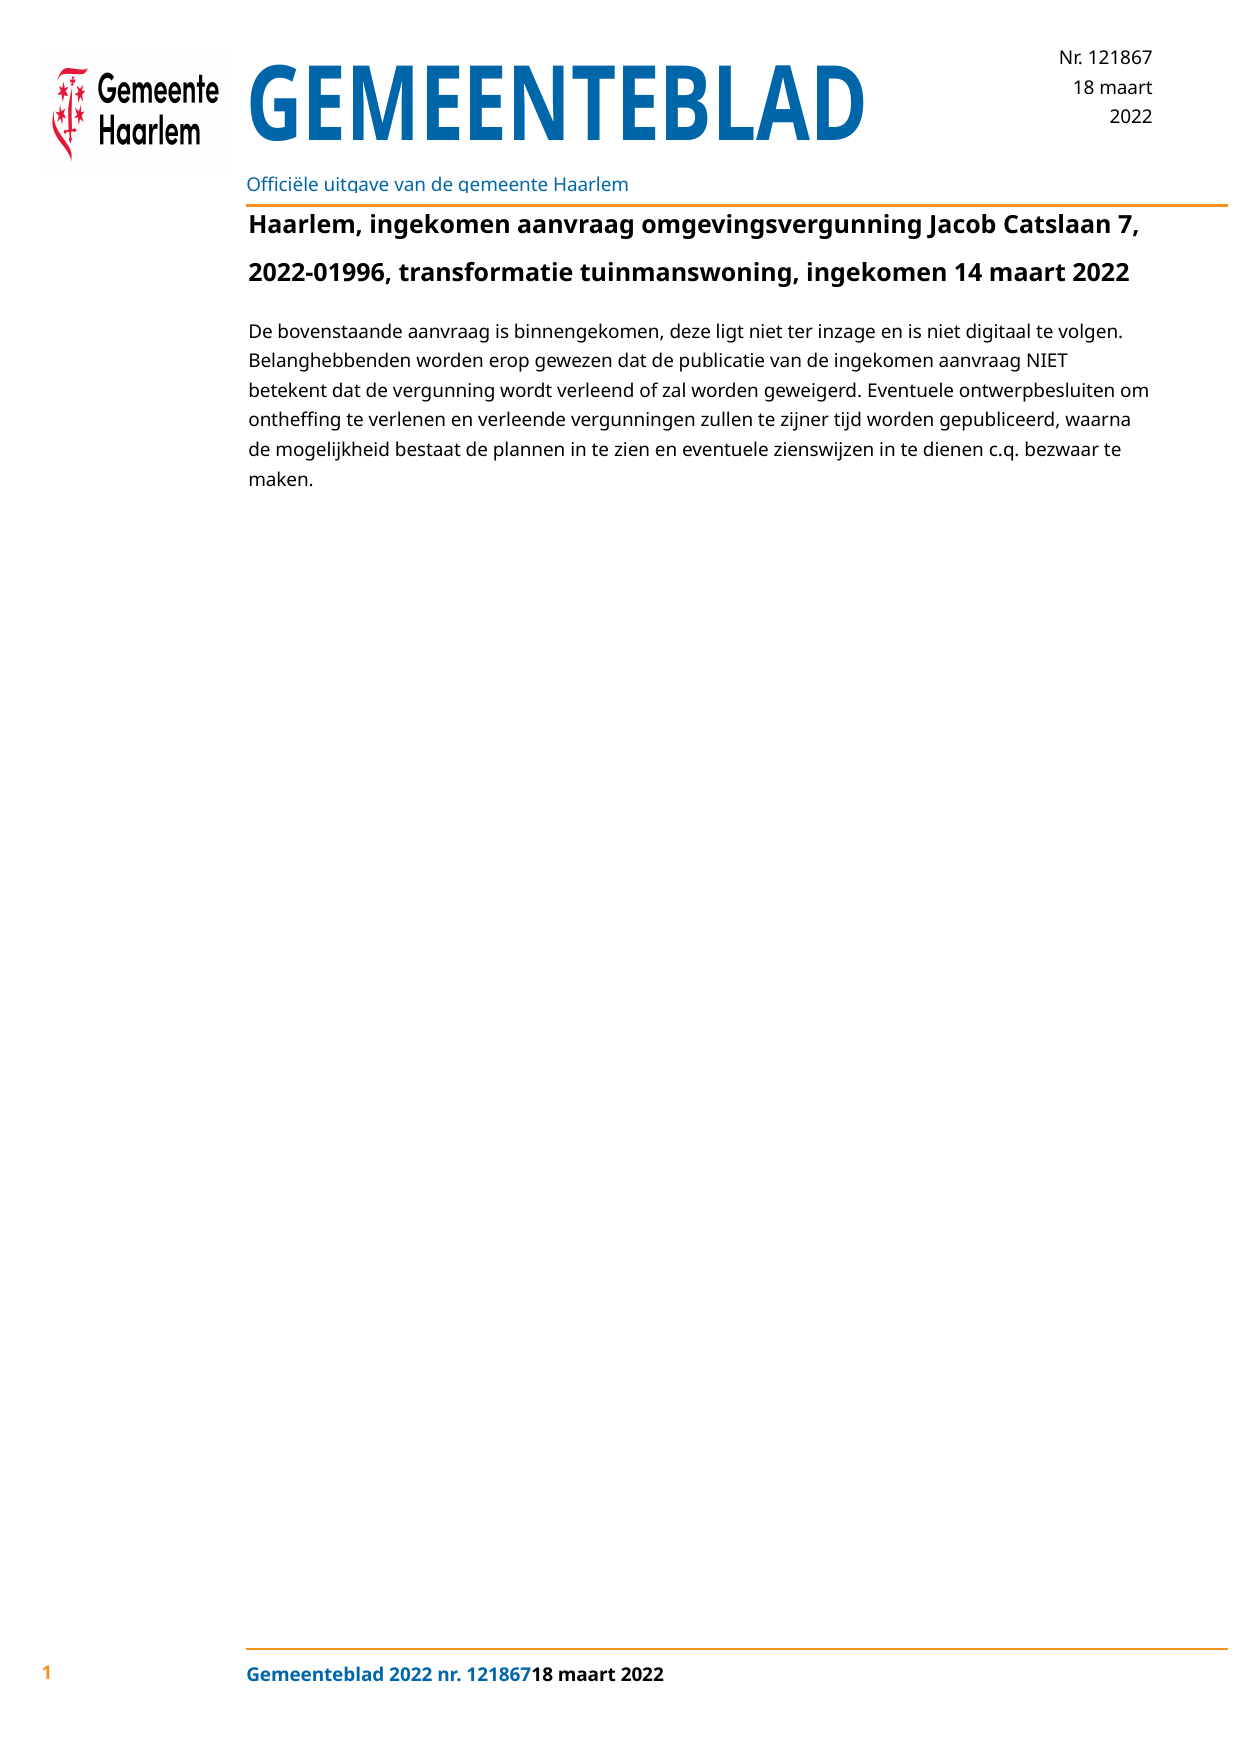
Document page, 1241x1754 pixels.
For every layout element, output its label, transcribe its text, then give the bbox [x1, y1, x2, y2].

text De bovenstaande aanvraag is binnengekomen, deze ligt niet ter inzage en is niet digitaal te volgen. Belanghebbenden worden erop gewezen dat de publicatie van de ingekomen aanvraag NIET betekent dat de vergunning wordt verleend of zal worden geweigerd. Eventuele ontwerpbesluiten om ontheffing te verlenen en verleende vergunningen zullen te zijner tijd worden gepubliceerd, waarna de mogelijkheid bestaat de plannen in te zien en eventuele zienswijzen in te dienen c.q. bezwaar te maken. [248, 318, 1152, 492]
picture [41, 47, 231, 172]
text Haarlem, ingekomen aanvraag omgevingsvergunning Jacob Catslaan 7, 2022-01996, transformatie tuinmanswoning, ingekomen 14 maart 2022 [248, 207, 1152, 288]
